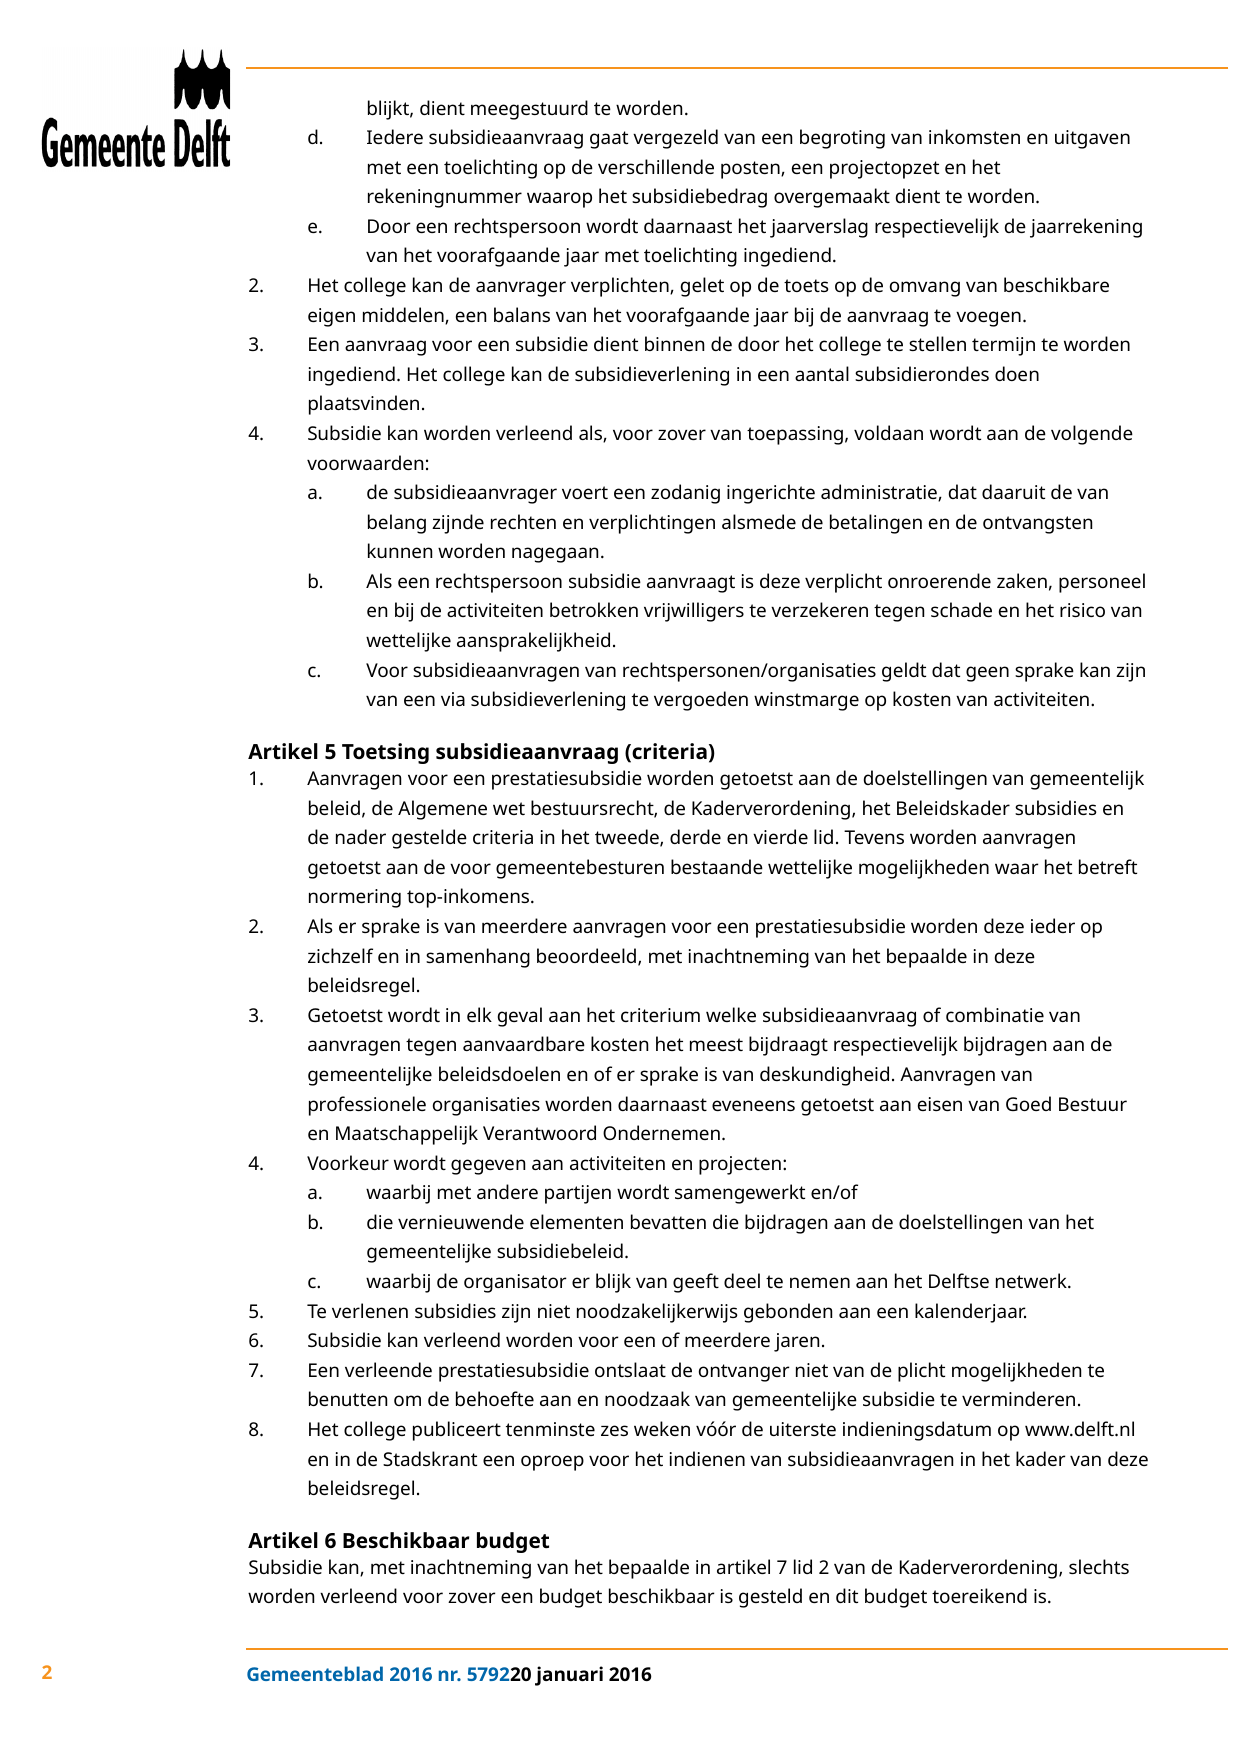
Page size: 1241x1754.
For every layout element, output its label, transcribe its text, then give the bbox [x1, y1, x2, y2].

list Een verleende prestatiesubsidie ontslaat de ontvanger niet van de plicht mogelijkheden te benutten om de behoefte aan en noodzaak van gemeentelijke subsidie te verminderen. [248, 1357, 1152, 1412]
list Als een rechtspersoon subsidie aanvraagt is deze verplicht onroerende zaken, personeel en bij de activiteiten betrokken vrijwilligers te verzekeren tegen schade en het risico van wettelijke aansprakelijkheid. [307, 568, 1152, 653]
list blijkt, dient meegestuurd te worden. [307, 95, 1152, 121]
list de subsidieaanvrager voert een zodanig ingerichte administratie, dat daaruit de van belang zijnde rechten en verplichtingen alsmede de betalingen en de ontvangsten kunnen worden nagegaan. [307, 479, 1152, 564]
list waarbij de organisator er blijk van geeft deel te nemen aan het Delftse netwerk. [307, 1268, 1152, 1294]
list Aanvragen voor een prestatiesubsidie worden getoetst aan de doelstellingen van gemeentelijk beleid, de Algemene wet bestuursrecht, de Kaderverordening, het Beleidskader subsidies en de nader gestelde criteria in het tweede, derde en vierde lid. Tevens worden aanvragen getoetst aan de voor gemeentebesturen bestaande wettelijke mogelijkheden waar het betreft normering top-inkomens. [248, 765, 1152, 909]
text Artikel 5 Toetsing subsidieaanvraag (criteria) [248, 737, 1152, 765]
list Het college publiceert tenminste zes weken vóór de uiterste indieningsdatum op www.delft.nl en in de Stadskrant een oproep voor het indienen van subsidieaanvragen in het kader van deze beleidsregel. [248, 1416, 1152, 1501]
list Iedere subsidieaanvraag gaat vergezeld van een begroting van inkomsten en uitgaven met een toelichting op de verschillende posten, een projectopzet en het rekeningnummer waarop het subsidiebedrag overgemaakt dient te worden. [307, 124, 1152, 209]
list Te verlenen subsidies zijn niet noodzakelijkerwijs gebonden aan een kalenderjaar. [248, 1298, 1152, 1323]
list Subsidie kan verleend worden voor een of meerdere jaren. [248, 1327, 1152, 1353]
list Door een rechtspersoon wordt daarnaast het jaarverslag respectievelijk de jaarrekening van het voorafgaande jaar met toelichting ingediend. [307, 213, 1152, 268]
list Getoetst wordt in elk geval aan het criterium welke subsidieaanvraag of combinatie van aanvragen tegen aanvaardbare kosten het meest bijdraagt respectievelijk bijdragen aan de gemeentelijke beleidsdoelen en of er sprake is van deskundigheid. Aanvragen van professionele organisaties worden daarnaast eveneens getoetst aan eisen van Goed Bestuur en Maatschappelijk Verantwoord Ondernemen. [248, 1002, 1152, 1146]
list Als er sprake is van meerdere aanvragen voor een prestatiesubsidie worden deze ieder op zichzelf en in samenhang beoordeeld, met inachtneming van het bepaalde in deze beleidsregel. [248, 913, 1152, 998]
list Het college kan de aanvrager verplichten, gelet op de toets op de omvang van beschikbare eigen middelen, een balans van het voorafgaande jaar bij de aanvraag te voegen. [248, 272, 1152, 328]
text Artikel 6 Beschikbaar budget [248, 1526, 1152, 1554]
text Subsidie kan, met inachtneming van het bepaalde in artikel 7 lid 2 van de Kaderverordening, slechts worden verleend voor zover een budget beschikbaar is gesteld en dit budget toereikend is. [248, 1554, 1152, 1609]
list Een aanvraag voor een subsidie dient binnen de door het college te stellen termijn te worden ingediend. Het college kan de subsidieverlening in een aantal subsidierondes doen plaatsvinden. [248, 331, 1152, 416]
list die vernieuwende elementen bevatten die bijdragen aan de doelstellingen van het gemeentelijke subsidiebeleid. [307, 1209, 1152, 1264]
list Voorkeur wordt gegeven aan activiteiten en projecten: [248, 1150, 1152, 1176]
list Voor subsidieaanvragen van rechtspersonen/organisaties geldt dat geen sprake kan zijn van een via subsidieverlening te vergoeden winstmarge op kosten van activiteiten. [307, 657, 1152, 712]
list Subsidie kan worden verleend als, voor zover van toepassing, voldaan wordt aan de volgende voorwaarden: [248, 420, 1152, 476]
list waarbij met andere partijen wordt samengewerkt en/of [307, 1179, 1152, 1205]
picture [41, 47, 231, 172]
